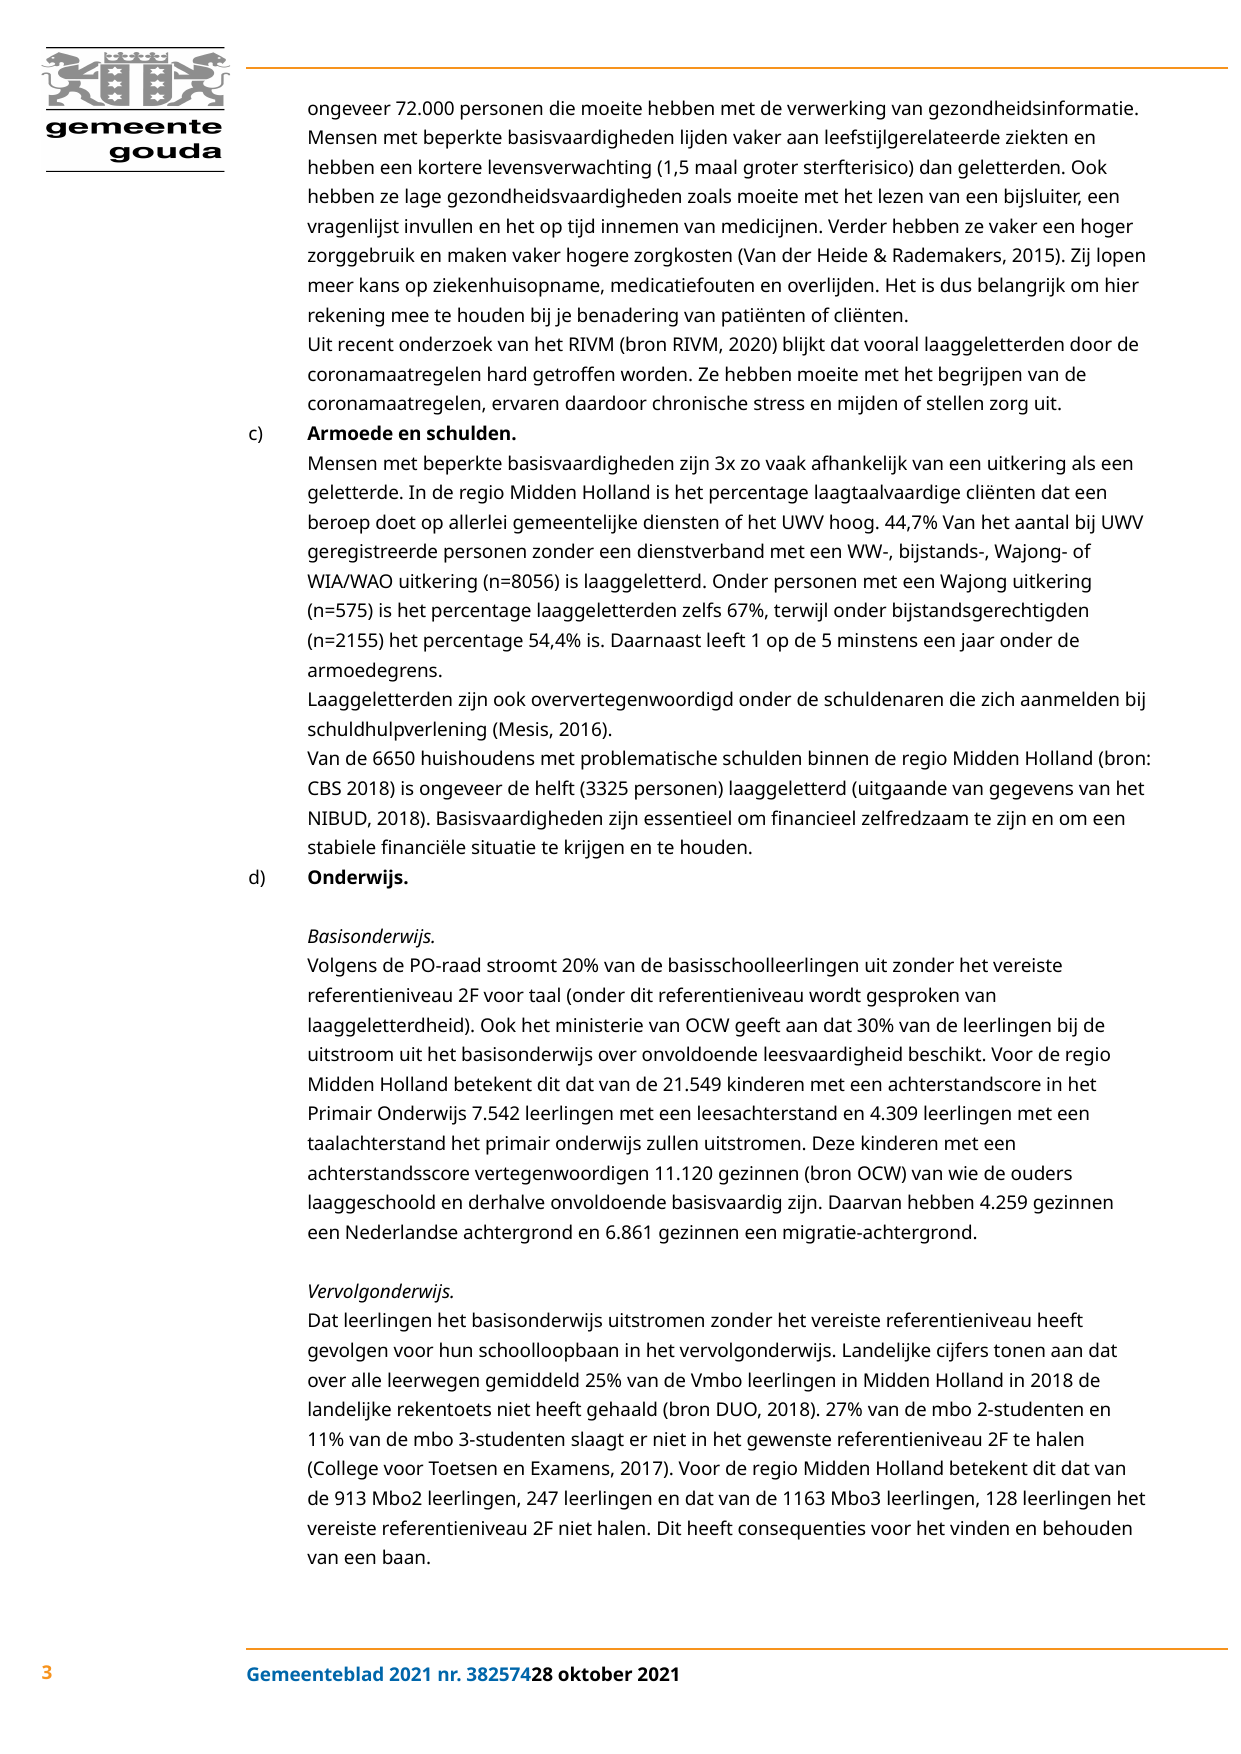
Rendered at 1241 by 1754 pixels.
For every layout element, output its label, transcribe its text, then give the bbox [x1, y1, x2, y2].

list Mensen met beperkte basisvaardigheden lijden vaker aan leefstijlgerelateerde ziekten en hebben een kortere levensverwachting (1,5 maal groter sterfterisico) dan geletterden. Ook hebben ze lage gezondheidsvaardigheden zoals moeite met het lezen van een bijsluiter, een vragenlijst invullen en het op tijd innemen van medicijnen. Verder hebben ze vaker een hoger zorggebruik en maken vaker hogere zorgkosten (Van der Heide & Rademakers, 2015). Zij lopen meer kans op ziekenhuisopname, medicatiefouten en overlijden. Het is dus belangrijk om hier rekening mee te houden bij je benadering van patiënten of cliënten. [248, 124, 1152, 328]
list Van de 6650 huishoudens met problematische schulden binnen de regio Midden Holland (bron: CBS 2018) is ongeveer de helft (3325 personen) laaggeletterd (uitgaande van gegevens van het NIBUD, 2018). Basisvaardigheden zijn essentieel om financieel zelfredzaam te zijn en om een stabiele financiële situatie te krijgen en te houden. [248, 746, 1152, 860]
list Armoede en schulden. [248, 420, 1152, 446]
list Vervolgonderwijs. [248, 1278, 1152, 1304]
list ongeveer 72.000 personen die moeite hebben met de verwerking van gezondheidsinformatie. [248, 95, 1152, 121]
picture [41, 47, 231, 172]
list Mensen met beperkte basisvaardigheden zijn 3x zo vaak afhankelijk van een uitkering als een geletterde. In de regio Midden Holland is het percentage laagtaalvaardige cliënten dat een beroep doet op allerlei gemeentelijke diensten of het UWV hoog. 44,7% Van het aantal bij UWV geregistreerde personen zonder een dienstverband met een WW-, bijstands-, Wajong- of WIA/WAO uitkering (n=8056) is laaggeletterd. Onder personen met een Wajong uitkering (n=575) is het percentage laaggeletterden zelfs 67%, terwijl onder bijstandsgerechtigden (n=2155) het percentage 54,4% is. Daarnaast leeft 1 op de 5 minstens een jaar onder de armoedegrens. [248, 450, 1152, 683]
list Uit recent onderzoek van het RIVM (bron RIVM, 2020) blijkt dat vooral laaggeletterden door de coronamaatregelen hard getroffen worden. Ze hebben moeite met het begrijpen van de coronamaatregelen, ervaren daardoor chronische stress en mijden of stellen zorg uit. [248, 331, 1152, 416]
list Dat leerlingen het basisonderwijs uitstromen zonder het vereiste referentieniveau heeft gevolgen voor hun schoolloopbaan in het vervolgonderwijs. Landelijke cijfers tonen aan dat over alle leerwegen gemiddeld 25% van de Vmbo leerlingen in Midden Holland in 2018 de landelijke rekentoets niet heeft gehaald (bron DUO, 2018). 27% van de mbo 2-studenten en 11% van de mbo 3-studenten slaagt er niet in het gewenste referentieniveau 2F te halen (College voor Toetsen en Examens, 2017). Voor de regio Midden Holland betekent dit dat van de 913 Mbo2 leerlingen, 247 leerlingen en dat van de 1163 Mbo3 leerlingen, 128 leerlingen het vereiste referentieniveau 2F niet halen. Dit heeft consequenties voor het vinden en behouden van een baan. [248, 1308, 1152, 1570]
list Basisonderwijs. [248, 923, 1152, 949]
list Onderwijs. [248, 864, 1152, 890]
list Volgens de PO-raad stroomt 20% van de basisschoolleerlingen uit zonder het vereiste referentieniveau 2F voor taal (onder dit referentieniveau wordt gesproken van laaggeletterdheid). Ook het ministerie van OCW geeft aan dat 30% van de leerlingen bij de uitstroom uit het basisonderwijs over onvoldoende leesvaardigheid beschikt. Voor de regio Midden Holland betekent dit dat van de 21.549 kinderen met een achterstandscore in het Primair Onderwijs 7.542 leerlingen met een leesachterstand en 4.309 leerlingen met een taalachterstand het primair onderwijs zullen uitstromen. Deze kinderen met een achterstandsscore vertegenwoordigen 11.120 gezinnen (bron OCW) van wie de ouders laaggeschoold en derhalve onvoldoende basisvaardig zijn. Daarvan hebben 4.259 gezinnen een Nederlandse achtergrond en 6.861 gezinnen een migratie-achtergrond. [248, 953, 1152, 1245]
list Laaggeletterden zijn ook oververtegenwoordigd onder de schuldenaren die zich aanmelden bij schuldhulpverlening (Mesis, 2016). [248, 686, 1152, 742]
